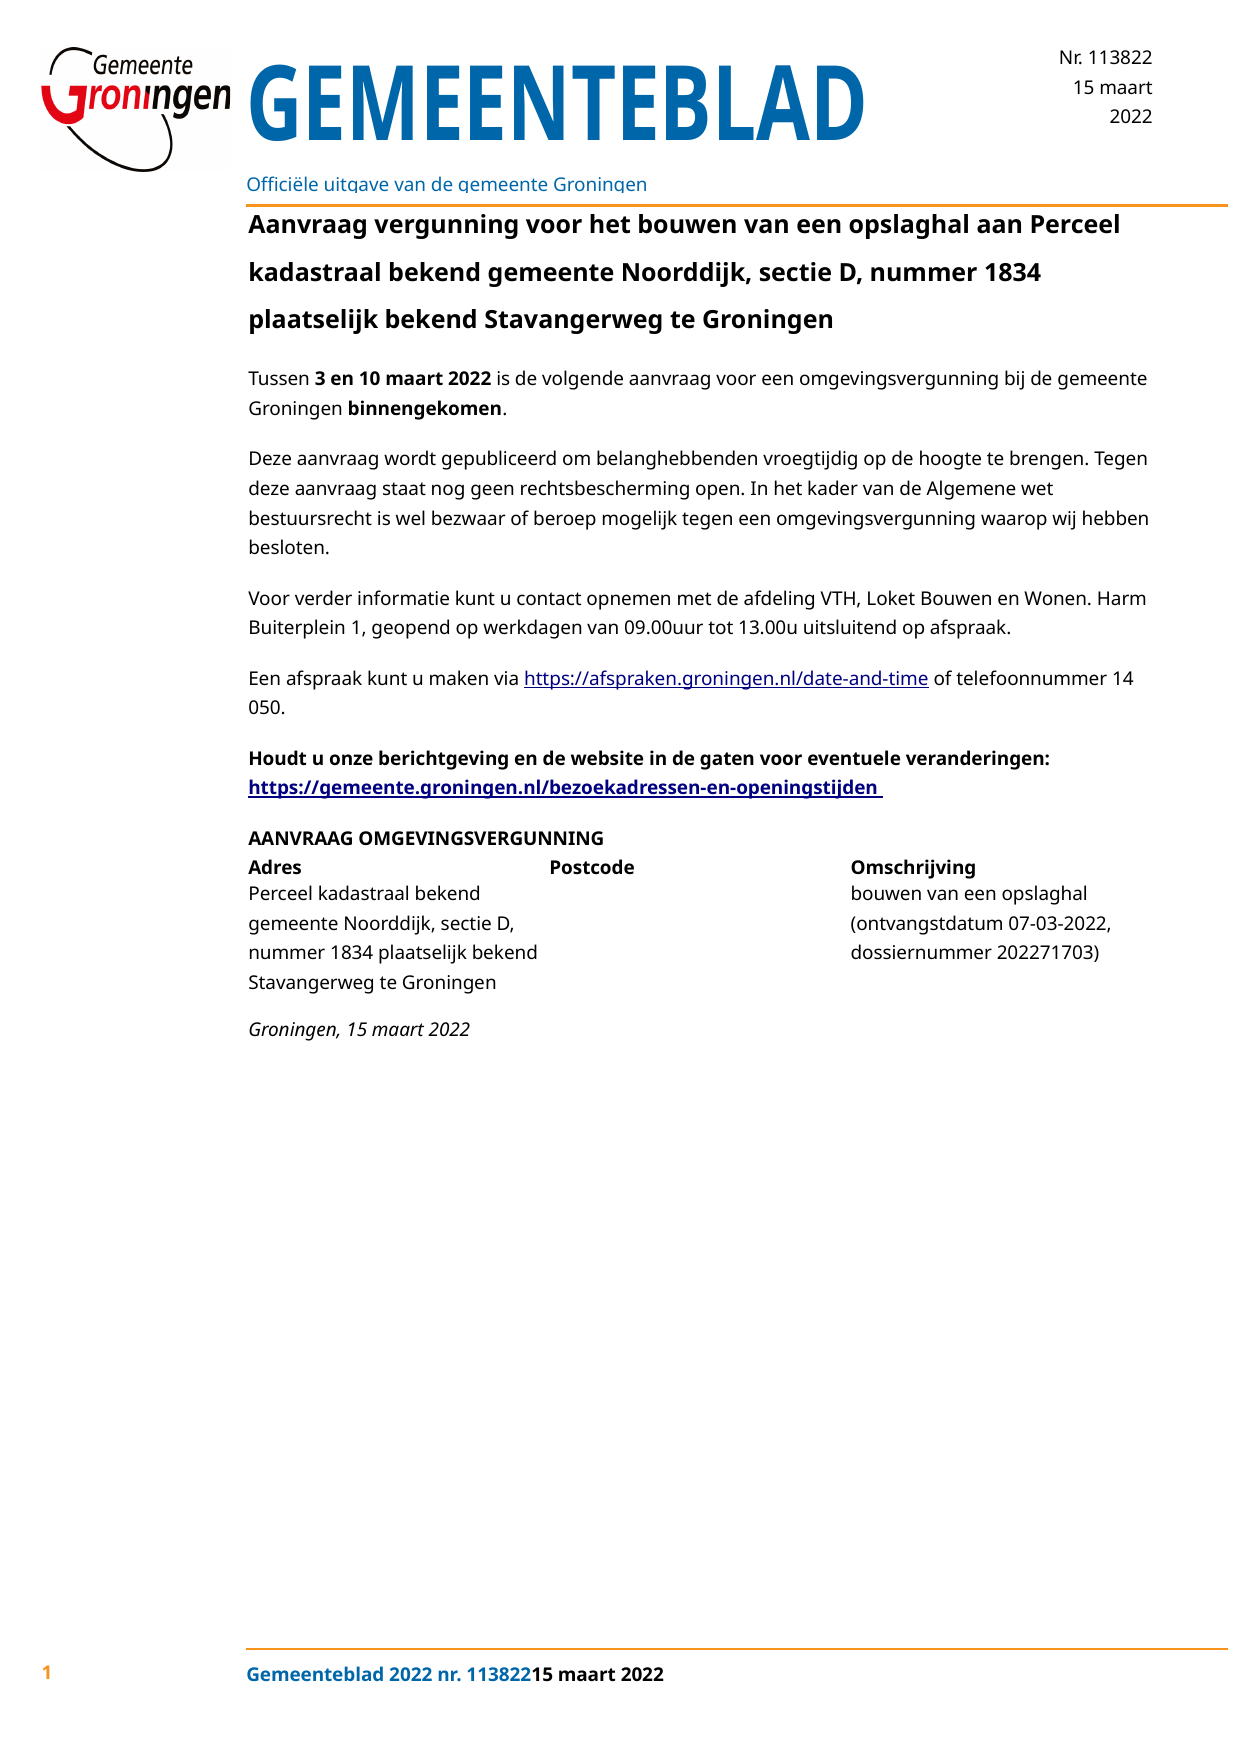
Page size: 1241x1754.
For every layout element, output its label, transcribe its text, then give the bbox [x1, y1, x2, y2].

text Een afspraak kunt u maken via https://afspraken.groningen.nl/date-and-time of telefoonnummer 14 050. [248, 665, 1152, 720]
text Houdt u onze berichtgeving en de website in de gaten voor eventuele veranderingen: https://gemeente.groningen.nl/bezoekadressen-en-openingstijden [248, 745, 1152, 800]
text Aanvraag vergunning voor het bouwen van een opslaghal aan Perceel kadastraal bekend gemeente Noorddijk, sectie D, nummer 1834 plaatselijk bekend Stavangerweg te Groningen [248, 207, 1152, 336]
table_cell Perceel kadastraal bekend gemeente Noorddijk, sectie D, nummer 1834 plaatselijk bekend Stavangerweg te Groningen [248, 880, 549, 994]
text AANVRAAG OMGEVINGSVERGUNNING [248, 825, 1152, 850]
table_header Omschrijving [850, 854, 1152, 880]
text Tussen 3 en 10 maart 2022 is de volgende aanvraag voor een omgevingsvergunning bij de gemeente Groningen binnengekomen. [248, 366, 1152, 421]
text Voor verder informatie kunt u contact opnemen met de afdeling VTH, Loket Bouwen en Wonen. Harm Buiterplein 1, geopend op werkdagen van 09.00uur tot 13.00u uitsluitend op afspraak. [248, 585, 1152, 640]
picture [41, 47, 231, 172]
text Deze aanvraag wordt gepubliceerd om belanghebbenden vroegtijdig op de hoogte te brengen. Tegen deze aanvraag staat nog geen rechtsbescherming open. In het kader van de Algemene wet bestuursrecht is wel bezwaar of beroep mogelijk tegen een omgevingsvergunning waarop wij hebben besloten. [248, 446, 1152, 560]
table_cell bouwen van een opslaghal (ontvangstdatum 07-03-2022, dossiernummer 202271703) [850, 880, 1152, 994]
table_cell [549, 880, 850, 994]
table_header Postcode [549, 854, 850, 880]
table_header Adres [248, 854, 549, 880]
text Groningen, 15 maart 2022 [248, 1016, 1152, 1042]
